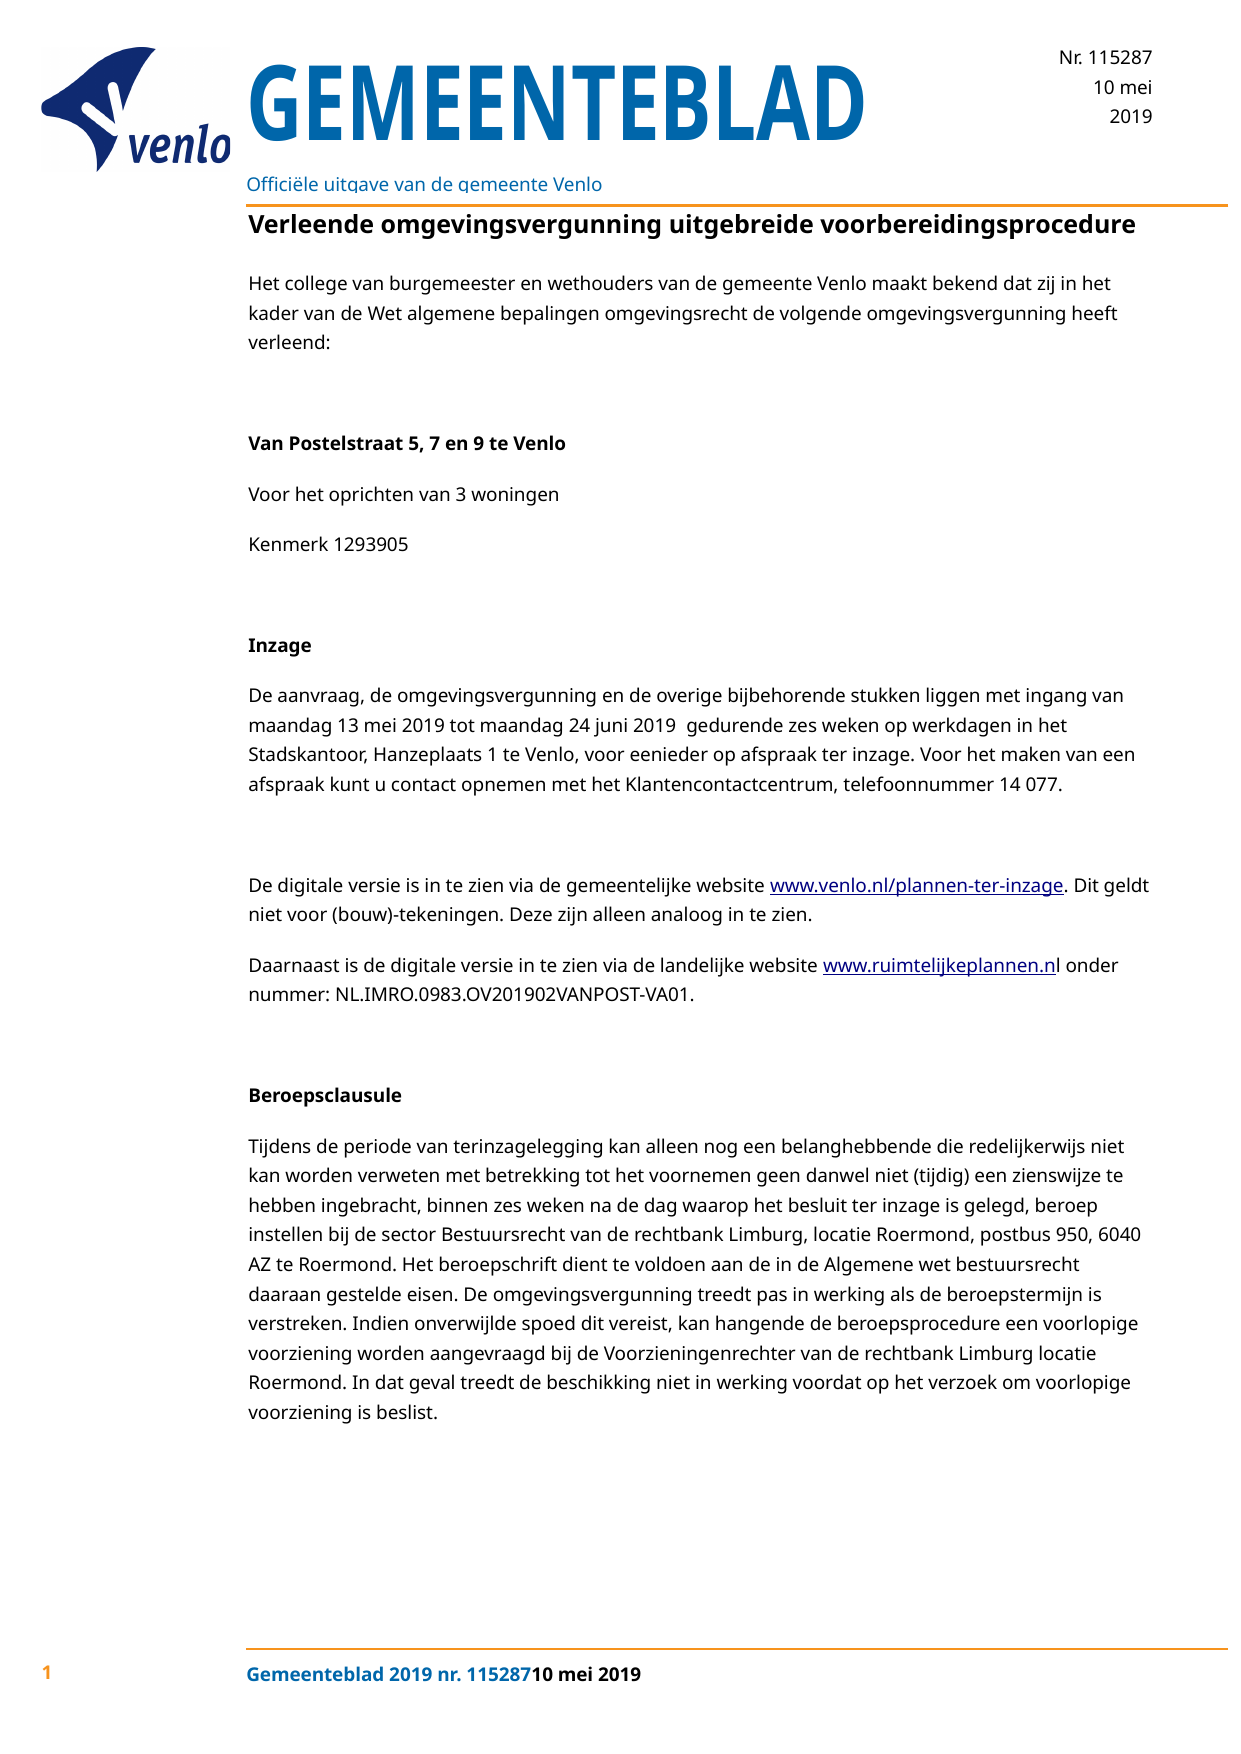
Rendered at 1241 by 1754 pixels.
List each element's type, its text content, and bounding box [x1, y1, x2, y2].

text De aanvraag, de omgevingsvergunning en de overige bijbehorende stukken liggen met ingang van maandag 13 mei 2019 tot maandag 24 juni 2019 gedurende zes weken op werkdagen in het Stadskantoor, Hanzeplaats 1 te Venlo, voor eenieder op afspraak ter inzage. Voor het maken van een afspraak kunt u contact opnemen met het Klantencontactcentrum, telefoonnummer 14 077. [248, 682, 1152, 797]
text Beroepsclausule [248, 1082, 1152, 1108]
text Van Postelstraat 5, 7 en 9 te Venlo [248, 430, 1152, 456]
text Verleende omgevingsvergunning uitgebreide voorbereidingsprocedure [248, 207, 1152, 241]
text Kenmerk 1293905 [248, 531, 1152, 557]
text Daarnaast is de digitale versie in te zien via de landelijke website www.ruimtelijkeplannen.nl onder nummer: NL.IMRO.0983.OV201902VANPOST-VA01. [248, 952, 1152, 1007]
text Inzage [248, 632, 1152, 658]
text Tijdens de periode van terinzagelegging kan alleen nog een belanghebbende die redelijkerwijs niet kan worden verweten met betrekking tot het voornemen geen danwel niet (tijdig) een zienswijze te hebben ingebracht, binnen zes weken na de dag waarop het besluit ter inzage is gelegd, beroep instellen bij de sector Bestuursrecht van de rechtbank Limburg, locatie Roermond, postbus 950, 6040 AZ te Roermond. Het beroepschrift dient te voldoen aan de in de Algemene wet bestuursrecht daaraan gestelde eisen. De omgevingsvergunning treedt pas in werking als de beroepstermijn is verstreken. Indien onverwijlde spoed dit vereist, kan hangende de beroepsprocedure een voorlopige voorziening worden aangevraagd bij de Voorzieningenrechter van de rechtbank Limburg locatie Roermond. In dat geval treedt de beschikking niet in werking voordat op het verzoek om voorlopige voorziening is beslist. [248, 1133, 1152, 1425]
text Het college van burgemeester en wethouders van de gemeente Venlo maakt bekend dat zij in het kader van de Wet algemene bepalingen omgevingsrecht de volgende omgevingsvergunning heeft verleend: [248, 270, 1152, 355]
text De digitale versie is in te zien via de gemeentelijke website www.venlo.nl/plannen-ter-inzage. Dit geldt niet voor (bouw)-tekeningen. Deze zijn alleen analoog in te zien. [248, 872, 1152, 927]
text Voor het oprichten van 3 woningen [248, 481, 1152, 506]
picture [41, 47, 231, 172]
